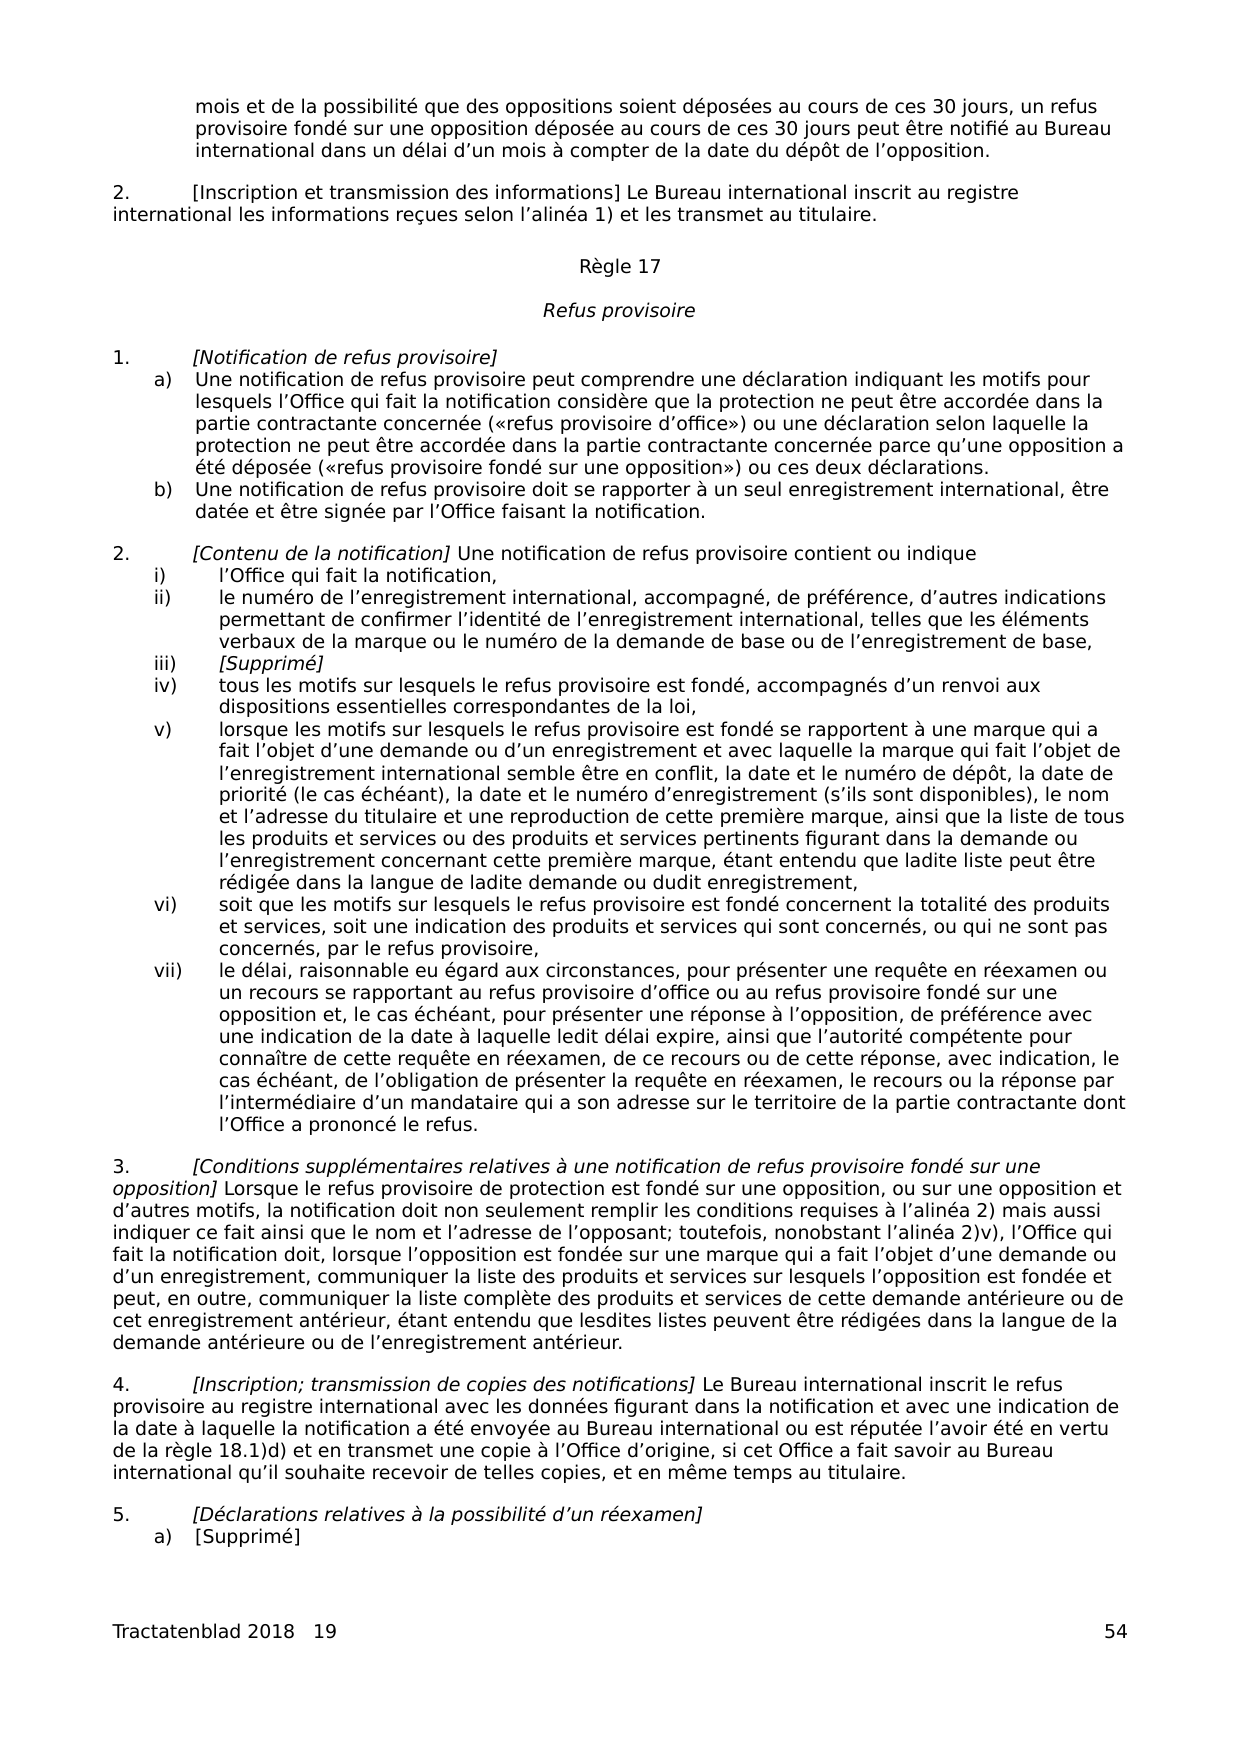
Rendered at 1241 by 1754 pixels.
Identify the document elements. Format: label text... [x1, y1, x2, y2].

text 5. [Déclarations relatives à la possibilité d’un réexamen] [112, 1504, 1128, 1526]
text iv) tous les motifs sur lesquels le refus provisoire est fondé, accompagnés d’un renvoi aux dispositions essentielles correspondantes de la loi, [153, 674, 1128, 718]
text mois et de la possibilité que des oppositions soient déposées au cours de ces 30 jours, un refus provisoire fondé sur une opposition déposée au cours de ces 30 jours peut être notifié au Bureau international dans un délai d’un mois à compter de la date du dépôt de l’opposition. [153, 96, 1128, 162]
text 2. [Contenu de la notification] Une notification de refus provisoire contient ou indique [112, 543, 1128, 564]
text vi) soit que les motifs sur lesquels le refus provisoire est fondé concernent la totalité des produits et services, soit une indication des produits et services qui sont concernés, ou qui ne sont pas concernés, par le refus provisoire, [153, 894, 1128, 960]
text ii) le numéro de l’enregistrement international, accompagné, de préférence, d’autres indications permettant de confirmer l’identité de l’enregistrement international, telles que les éléments verbaux de la marque ou le numéro de la demande de base ou de l’enregistrement de base, [153, 587, 1128, 652]
text a) [Supprimé] [153, 1526, 1128, 1548]
text v) lorsque les motifs sur lesquels le refus provisoire est fondé se rapportent à une marque qui a fait l’objet d’une demande ou d’un enregistrement et avec laquelle la marque qui fait l’objet de l’enregistrement international semble être en conflit, la date et le numéro de dépôt, la date de priorité (le cas échéant), la date et le numéro d’enregistrement (s’ils sont disponibles), le nom et l’adresse du titulaire et une reproduction de cette première marque, ainsi que la liste de tous les produits et services ou des produits et services pertinents figurant dans la demande ou l’enregistrement concernant cette première marque, étant entendu que ladite liste peut être rédigée dans la langue de ladite demande ou dudit enregistrement, [153, 718, 1128, 894]
text 4. [Inscription; transmission de copies des notifications] Le Bureau international inscrit le refus provisoire au registre international avec les données figurant dans la notification et avec une indication de la date à laquelle la notification a été envoyée au Bureau international ou est réputée l’avoir été en vertu de la règle 18.1)d) et en transmet une copie à l’Office d’origine, si cet Office a fait savoir au Bureau international qu’il souhaite recevoir de telles copies, et en même temps au titulaire. [112, 1374, 1128, 1484]
text iii) [Supprimé] [153, 652, 1128, 674]
text i) l’Office qui fait la notification, [153, 564, 1128, 587]
subtitle Règle 17 Refus provisoire [112, 256, 1128, 322]
text 3. [Conditions supplémentaires relatives à une notification de refus provisoire fondé sur une opposition] Lorsque le refus provisoire de protection est fondé sur une opposition, ou sur une opposition et d’autres motifs, la notification doit non seulement remplir les conditions requises à l’alinéa 2) mais aussi indiquer ce fait ainsi que le nom et l’adresse de l’opposant; toutefois, nonobstant l’alinéa 2)v), l’Office qui fait la notification doit, lorsque l’opposition est fondée sur une marque qui a fait l’objet d’une demande ou d’un enregistrement, communiquer la liste des produits et services sur lesquels l’opposition est fondée et peut, en outre, communiquer la liste complète des produits et services de cette demande antérieure ou de cet enregistrement antérieur, étant entendu que lesdites listes peuvent être rédigées dans la langue de la demande antérieure ou de l’enregistrement antérieur. [112, 1156, 1128, 1354]
text vii) le délai, raisonnable eu égard aux circonstances, pour présenter une requête en réexamen ou un recours se rapportant au refus provisoire d’office ou au refus provisoire fondé sur une opposition et, le cas échéant, pour présenter une réponse à l’opposition, de préférence avec une indication de la date à laquelle ledit délai expire, ainsi que l’autorité compétente pour connaître de cette requête en réexamen, de ce recours ou de cette réponse, avec indication, le cas échéant, de l’obligation de présenter la requête en réexamen, le recours ou la réponse par l’intermédiaire d’un mandataire qui a son adresse sur le territoire de la partie contractante dont l’Office a prononcé le refus. [153, 960, 1128, 1136]
text 2. [Inscription et transmission des informations] Le Bureau international inscrit au registre international les informations reçues selon l’alinéa 1) et les transmet au titulaire. [112, 182, 1128, 226]
text a) Une notification de refus provisoire peut comprendre une déclaration indiquant les motifs pour lesquels l’Office qui fait la notification considère que la protection ne peut être accordée dans la partie contractante concernée («refus provisoire d’office») ou une déclaration selon laquelle la protection ne peut être accordée dans la partie contractante concernée parce qu’une opposition a été déposée («refus provisoire fondé sur une opposition») ou ces deux déclarations. [153, 369, 1128, 479]
text 1. [Notification de refus provisoire] [112, 347, 1128, 369]
text b) Une notification de refus provisoire doit se rapporter à un seul enregistrement international, être datée et être signée par l’Office faisant la notification. [153, 479, 1128, 523]
